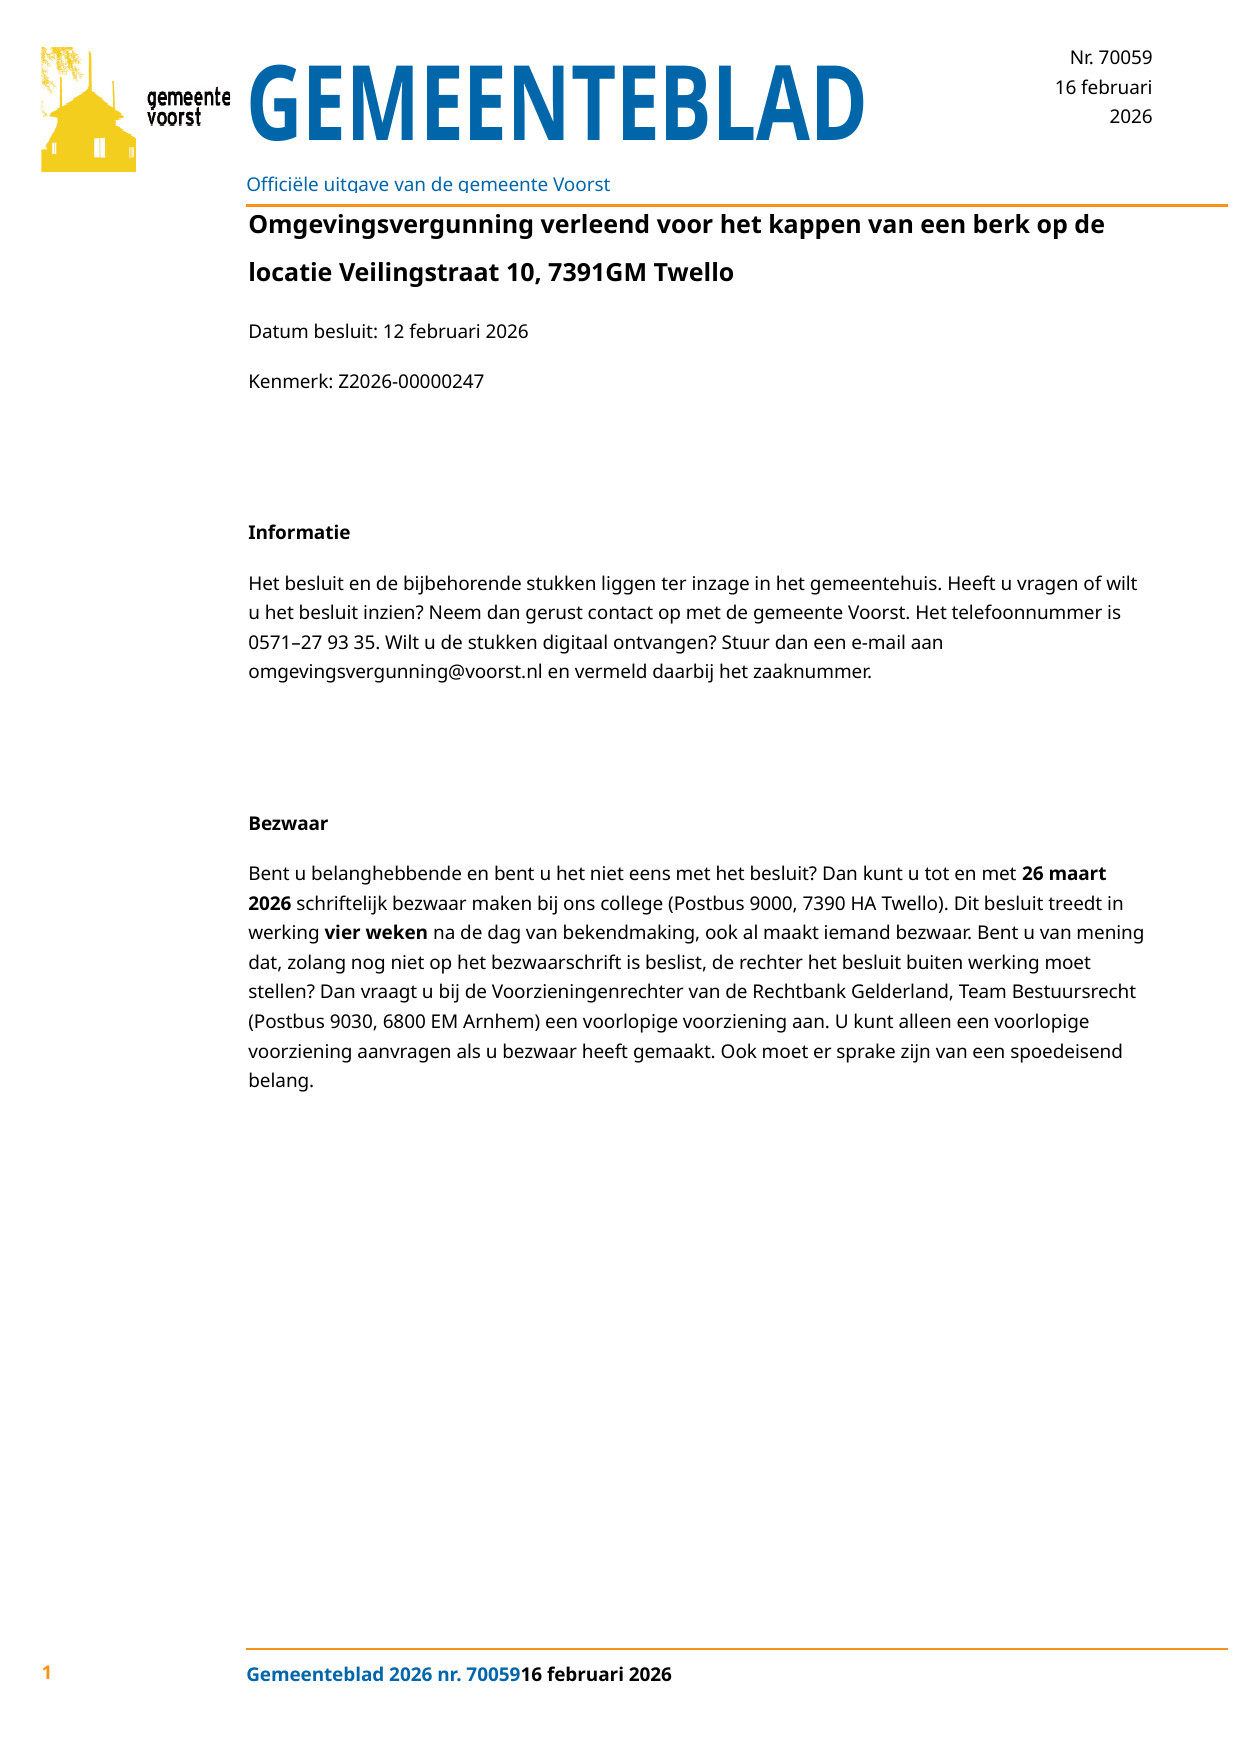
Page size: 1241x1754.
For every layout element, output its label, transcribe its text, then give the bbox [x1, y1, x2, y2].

text Datum besluit: 12 februari 2026 [248, 318, 1152, 344]
text Kenmerk: Z2026-00000247 [248, 368, 1152, 394]
picture [41, 47, 231, 172]
text Bezwaar [248, 810, 1152, 836]
text Informatie [248, 519, 1152, 545]
text Omgevingsvergunning verleend voor het kappen van een berk op de locatie Veilingstraat 10, 7391GM Twello [248, 207, 1152, 288]
text Bent u belanghebbende en bent u het niet eens met het besluit? Dan kunt u tot en met 26 maart 2026 schriftelijk bezwaar maken bij ons college (Postbus 9000, 7390 HA Twello). Dit besluit treedt in werking vier weken na de dag van bekendmaking, ook al maakt iemand bezwaar. Bent u van mening dat, zolang nog niet op het bezwaarschrift is beslist, de rechter het besluit buiten werking moet stellen? Dan vraagt u bij de Voorzieningenrechter van de Rechtbank Gelderland, Team Bestuursrecht (Postbus 9030, 6800 EM Arnhem) een voorlopige voorziening aan. U kunt alleen een voorlopige voorziening aanvragen als u bezwaar heeft gemaakt. Ook moet er sprake zijn van een spoedeisend belang. [248, 860, 1152, 1093]
text Het besluit en de bijbehorende stukken liggen ter inzage in het gemeentehuis. Heeft u vragen of wilt u het besluit inzien? Neem dan gerust contact op met de gemeente Voorst. Het telefoonnummer is 0571–27 93 35. Wilt u de stukken digitaal ontvangen? Stuur dan een e-mail aan omgevingsvergunning@voorst.nl en vermeld daarbij het zaaknummer. [248, 570, 1152, 684]
